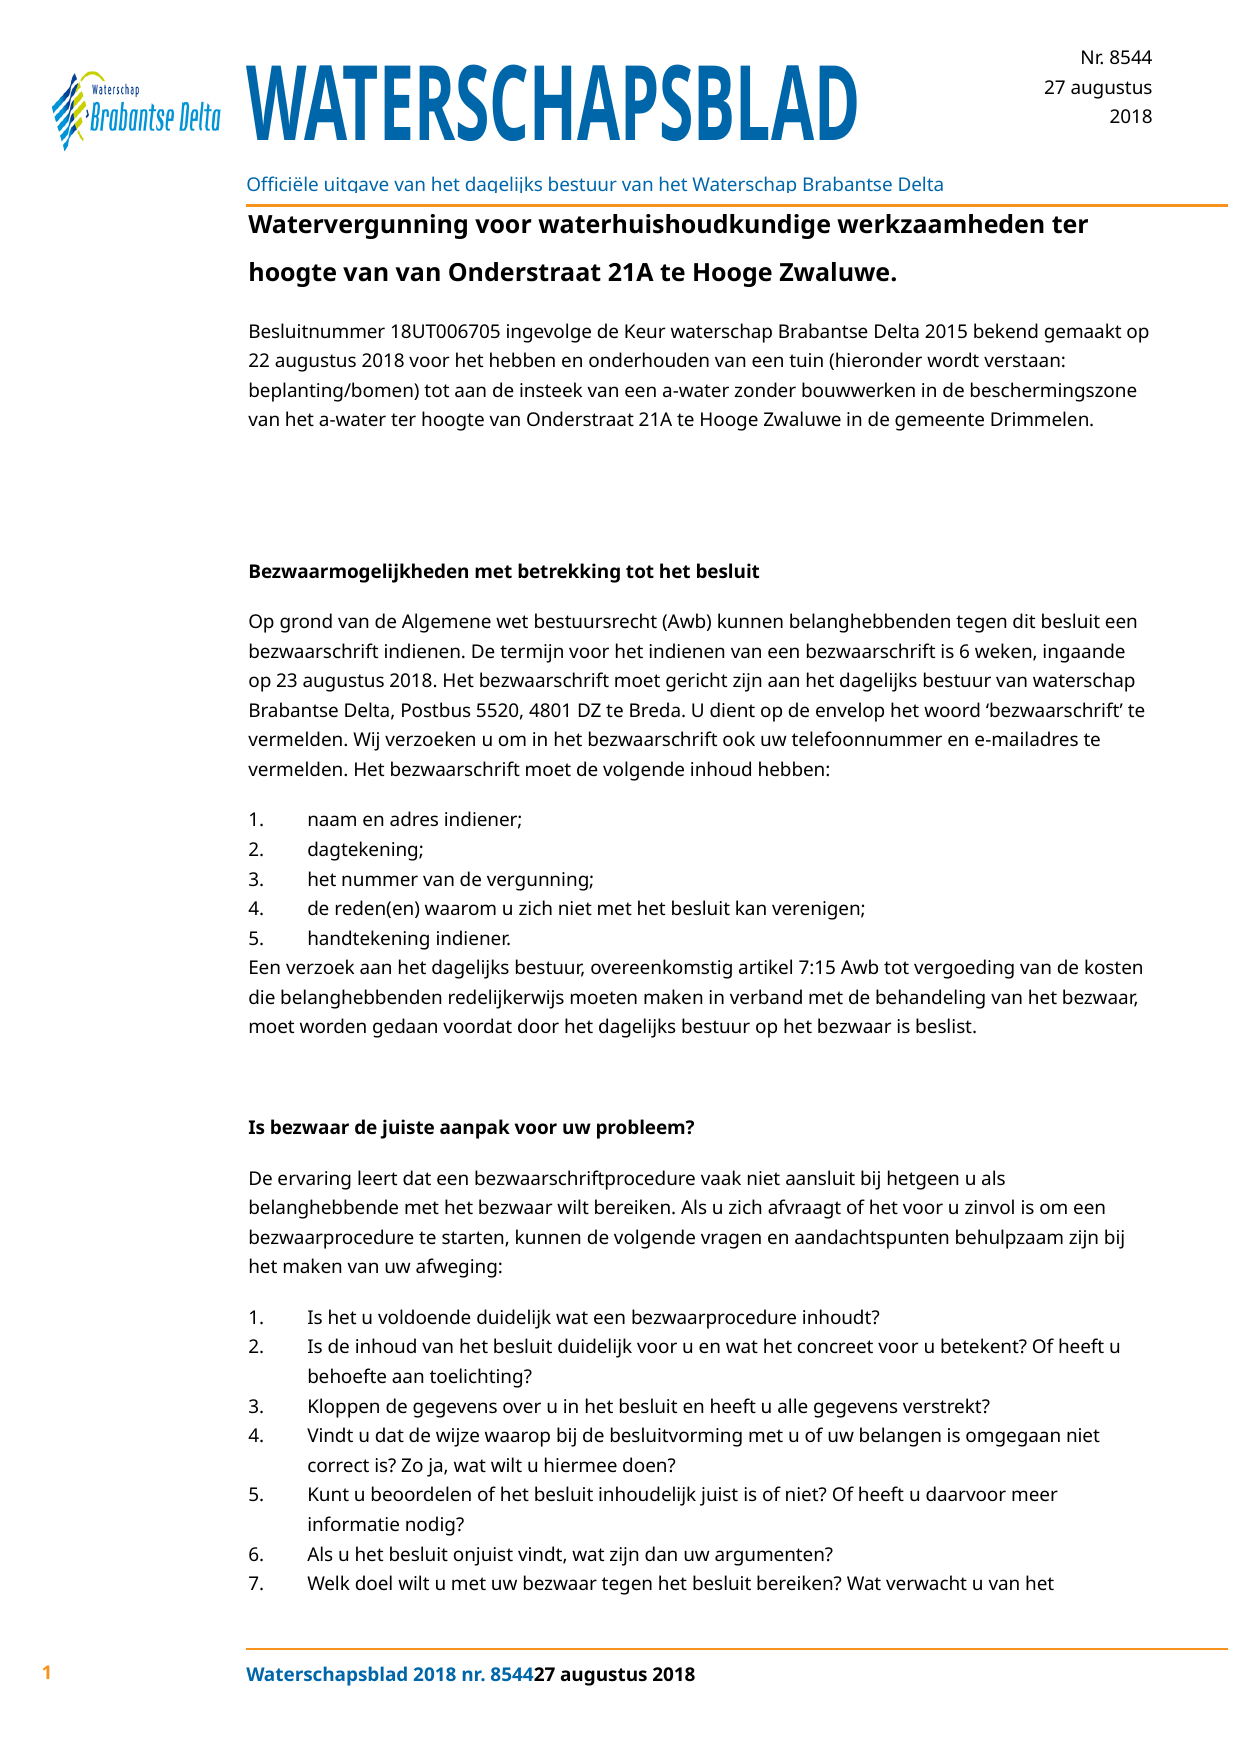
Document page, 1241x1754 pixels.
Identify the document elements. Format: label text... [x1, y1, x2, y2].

list naam en adres indiener; [248, 807, 1152, 832]
list Is het u voldoende duidelijk wat een bezwaarprocedure inhoudt? [248, 1304, 1152, 1330]
list Vindt u dat de wijze waarop bij de besluitvorming met u of uw belangen is omgegaan niet correct is? Zo ja, wat wilt u hiermee doen? [248, 1422, 1152, 1478]
list Kunt u beoordelen of het besluit inhoudelijk juist is of niet? Of heeft u daarvoor meer informatie nodig? [248, 1482, 1152, 1537]
text Op grond van de Algemene wet bestuursrecht (Awb) kunnen belanghebbenden tegen dit besluit een bezwaarschrift indienen. De termijn voor het indienen van een bezwaarschrift is 6 weken, ingaande op 23 augustus 2018. Het bezwaarschrift moet gericht zijn aan het dagelijks bestuur van waterschap Brabantse Delta, Postbus 5520, 4801 DZ te Breda. U dient op de envelop het woord ‘bezwaarschrift’ te vermelden. Wij verzoeken u om in het bezwaarschrift ook uw telefoonnummer en e‑mailadres te vermelden. Het bezwaarschrift moet de volgende inhoud hebben: [248, 608, 1152, 782]
list Welk doel wilt u met uw bezwaar tegen het besluit bereiken? Wat verwacht u van het [248, 1570, 1152, 1596]
list Kloppen de gegevens over u in het besluit en heeft u alle gegevens verstrekt? [248, 1393, 1152, 1419]
text Is bezwaar de juiste aanpak voor uw probleem? [248, 1114, 1152, 1140]
text De ervaring leert dat een bezwaarschriftprocedure vaak niet aansluit bij hetgeen u als belanghebbende met het bezwaar wilt bereiken. Als u zich afvraagt of het voor u zinvol is om een bezwaarprocedure te starten, kunnen de volgende vragen en aandachtspunten behulpzaam zijn bij het maken van uw afweging: [248, 1165, 1152, 1279]
list het nummer van de vergunning; [248, 866, 1152, 892]
list dagtekening; [248, 836, 1152, 862]
text Besluitnummer 18UT006705 ingevolge de Keur waterschap Brabantse Delta 2015 bekend gemaakt op 22 augustus 2018 voor het hebben en onderhouden van een tuin (hieronder wordt verstaan: beplanting/bomen) tot aan de insteek van een a-water zonder bouwwerken in de beschermingszone van het a-water ter hoogte van Onderstraat 21A te Hooge Zwaluwe in de gemeente Drimmelen. [248, 318, 1152, 432]
text Watervergunning voor waterhuishoudkundige werkzaamheden ter hoogte van van Onderstraat 21A te Hooge Zwaluwe. [248, 207, 1152, 288]
list Is de inhoud van het besluit duidelijk voor u en wat het concreet voor u betekent? Of heeft u behoefte aan toelichting? [248, 1334, 1152, 1389]
list de reden(en) waarom u zich niet met het besluit kan verenigen; [248, 895, 1152, 921]
list handtekening indiener. [248, 925, 1152, 951]
picture [41, 47, 231, 172]
list Als u het besluit onjuist vindt, wat zijn dan uw argumenten? [248, 1541, 1152, 1567]
text Bezwaarmogelijkheden met betrekking tot het besluit [248, 558, 1152, 584]
text Een verzoek aan het dagelijks bestuur, overeenkomstig artikel 7:15 Awb tot vergoeding van de kosten die belanghebbenden redelijkerwijs moeten maken in verband met de behandeling van het bezwaar, moet worden gedaan voordat door het dagelijks bestuur op het bezwaar is beslist. [248, 954, 1152, 1039]
